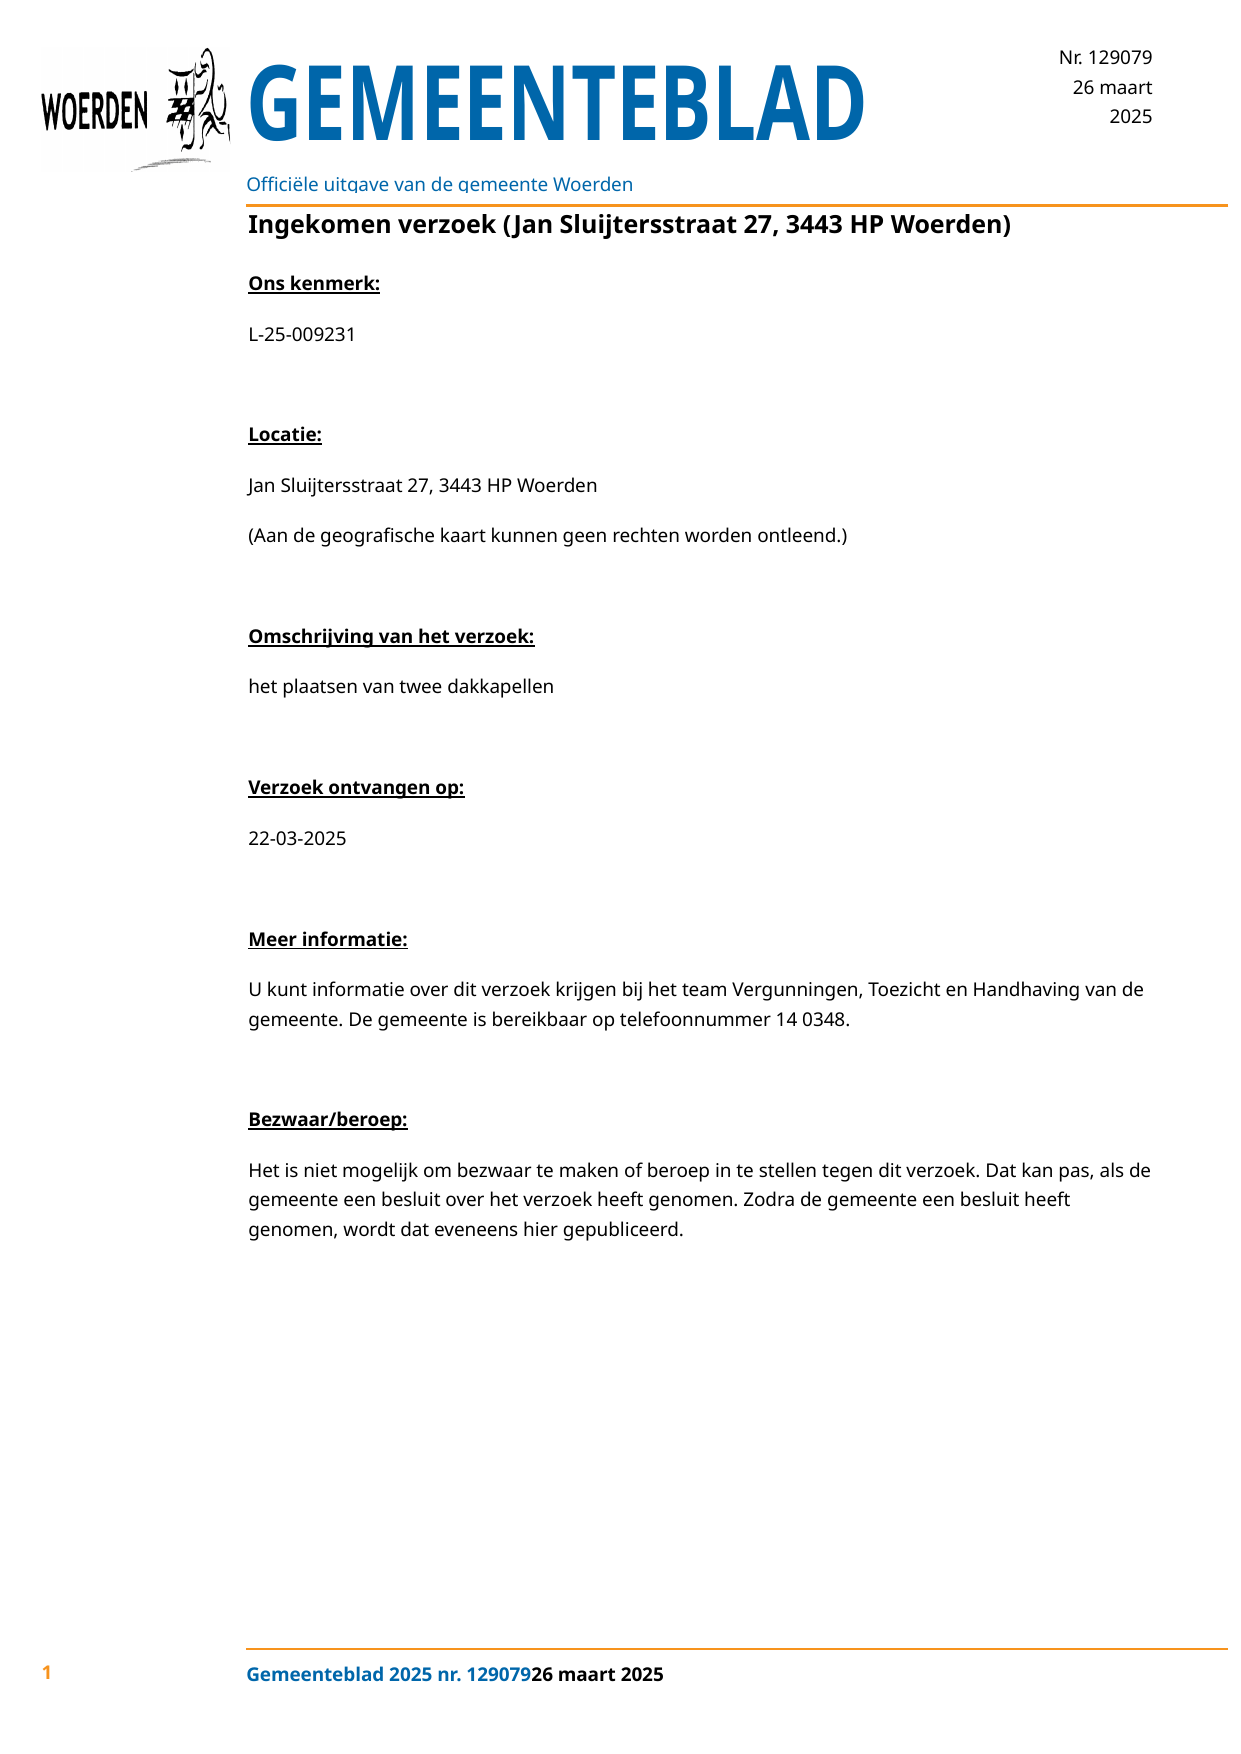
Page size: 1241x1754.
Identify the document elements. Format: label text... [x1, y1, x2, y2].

text 22-03-2025 [248, 825, 1152, 851]
text L-25-009231 [248, 321, 1152, 346]
text Ons kenmerk: [248, 270, 1152, 296]
text Ingekomen verzoek (Jan Sluijtersstraat 27, 3443 HP Woerden) [248, 207, 1152, 241]
text Omschrijving van het verzoek: [248, 623, 1152, 649]
text Het is niet mogelijk om bezwaar te maken of beroep in te stellen tegen dit verzoek. Dat kan pas, als de gemeente een besluit over het verzoek heeft genomen. Zodra de gemeente een besluit heeft genomen, wordt dat eveneens hier gepubliceerd. [248, 1157, 1152, 1242]
picture [41, 47, 231, 172]
text (Aan de geografische kaart kunnen geen rechten worden ontleend.) [248, 522, 1152, 548]
text Locatie: [248, 422, 1152, 447]
text U kunt informatie over dit verzoek krijgen bij het team Vergunningen, Toezicht en Handhaving van de gemeente. De gemeente is bereikbaar op telefoonnummer 14 0348. [248, 976, 1152, 1031]
text Verzoek ontvangen op: [248, 774, 1152, 800]
text Meer informatie: [248, 926, 1152, 951]
text Bezwaar/beroep: [248, 1107, 1152, 1132]
text Jan Sluijtersstraat 27, 3443 HP Woerden [248, 472, 1152, 498]
text het plaatsen van twee dakkapellen [248, 674, 1152, 699]
